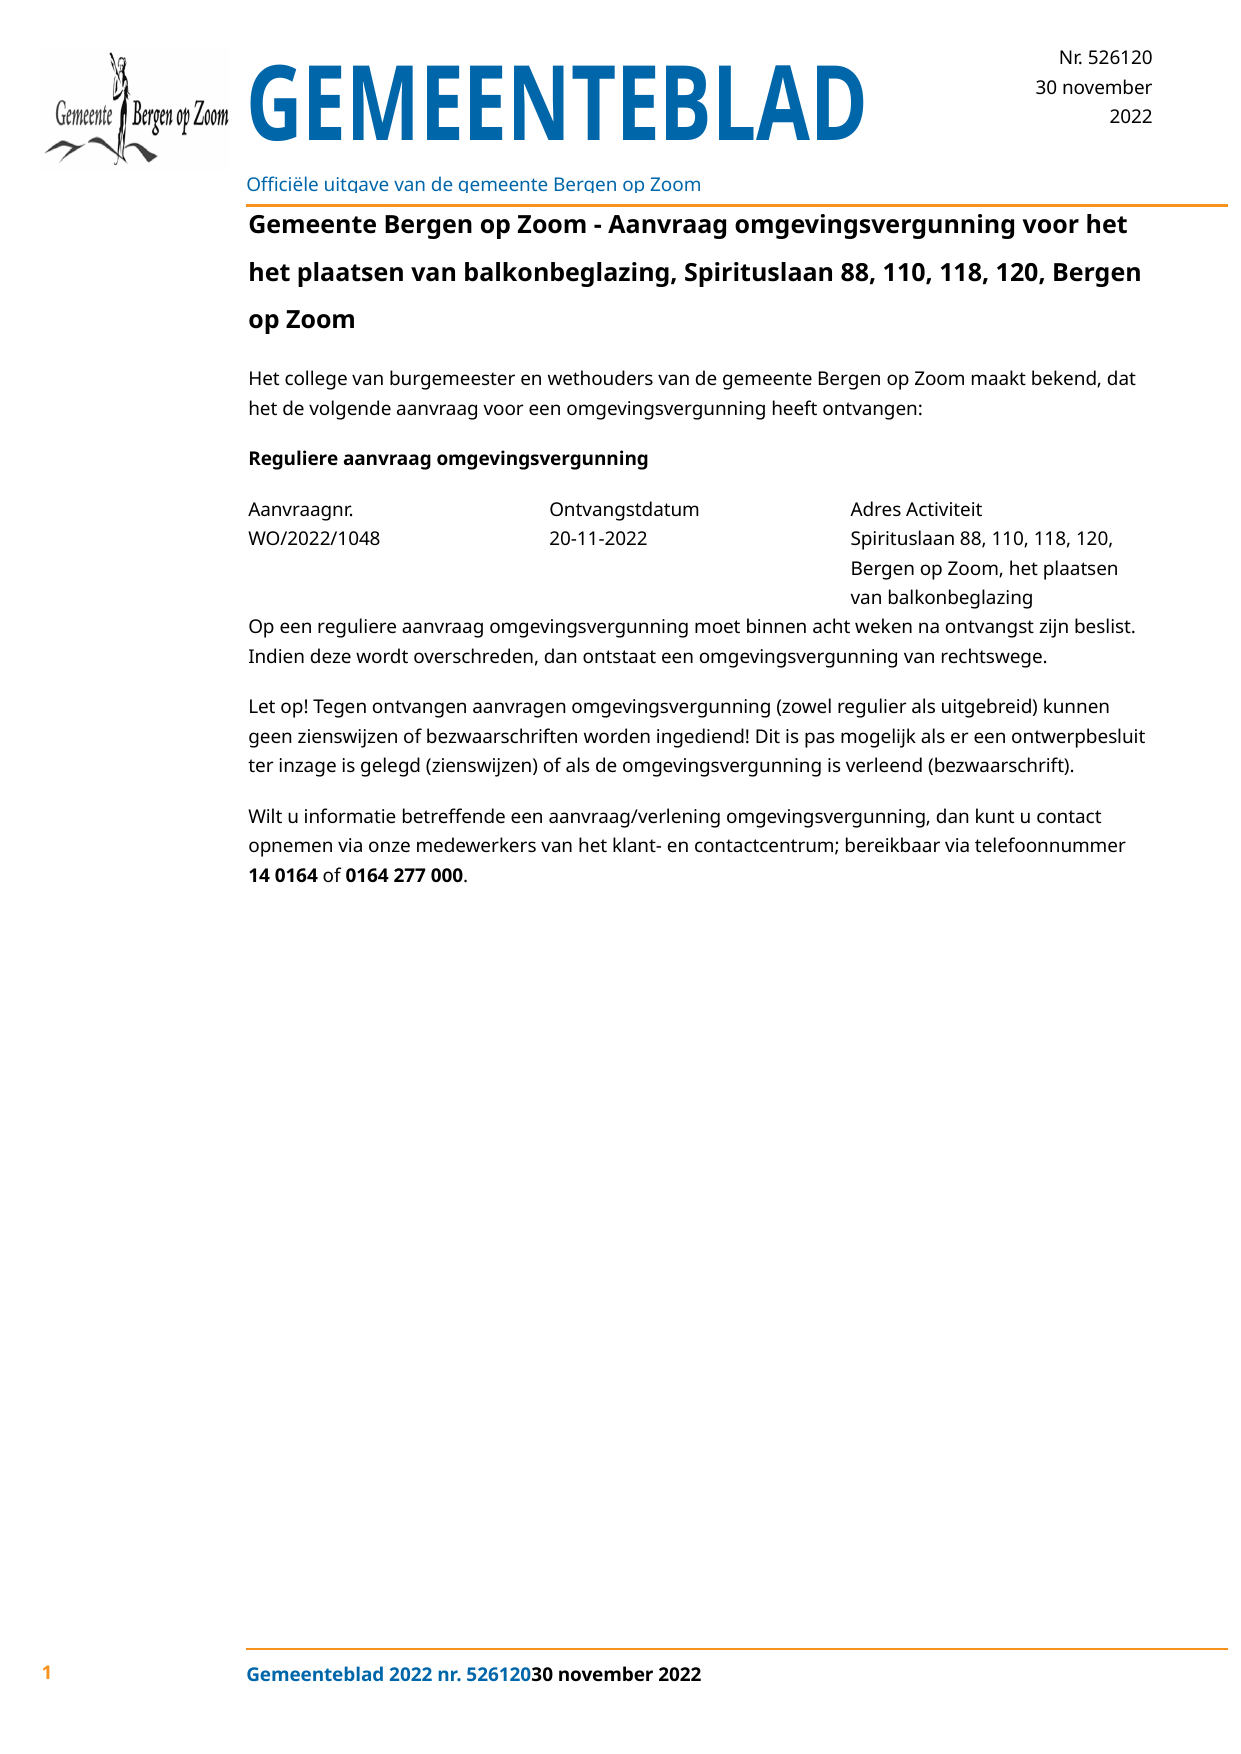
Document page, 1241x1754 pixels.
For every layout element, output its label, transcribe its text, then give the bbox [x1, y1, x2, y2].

table_header 20-11-2022 [549, 525, 850, 610]
text Reguliere aanvraag omgevingsvergunning [248, 446, 1152, 471]
table_header Ontvangstdatum [549, 496, 850, 522]
text Wilt u informatie betreffende een aanvraag/verlening omgevingsvergunning, dan kunt u contact opnemen via onze medewerkers van het klant- en contactcentrum; bereikbaar via telefoonnummer 14 0164 of 0164 277 000. [248, 803, 1152, 888]
text Gemeente Bergen op Zoom - Aanvraag omgevingsvergunning voor het het plaatsen van balkonbeglazing, Spirituslaan 88, 110, 118, 120, Bergen op Zoom [248, 207, 1152, 336]
table_header Adres Activiteit [850, 496, 1152, 522]
text Op een reguliere aanvraag omgevingsvergunning moet binnen acht weken na ontvangst zijn beslist. Indien deze wordt overschreden, dan ontstaat een omgevingsvergunning van rechtswege. [248, 613, 1152, 668]
text Het college van burgemeester en wethouders van de gemeente Bergen op Zoom maakt bekend, dat het de volgende aanvraag voor een omgevingsvergunning heeft ontvangen: [248, 366, 1152, 421]
table_header WO/2022/1048 [248, 525, 549, 610]
text Let op! Tegen ontvangen aanvragen omgevingsvergunning (zowel regulier als uitgebreid) kunnen geen zienswijzen of bezwaarschriften worden ingediend! Dit is pas mogelijk als er een ontwerpbesluit ter inzage is gelegd (zienswijzen) of als de omgevingsvergunning is verleend (bezwaarschrift). [248, 693, 1152, 778]
picture [41, 47, 231, 172]
table_header Aanvraagnr. [248, 496, 549, 522]
table_header Spirituslaan 88, 110, 118, 120, Bergen op Zoom, het plaatsen van balkonbeglazing [850, 525, 1152, 610]
